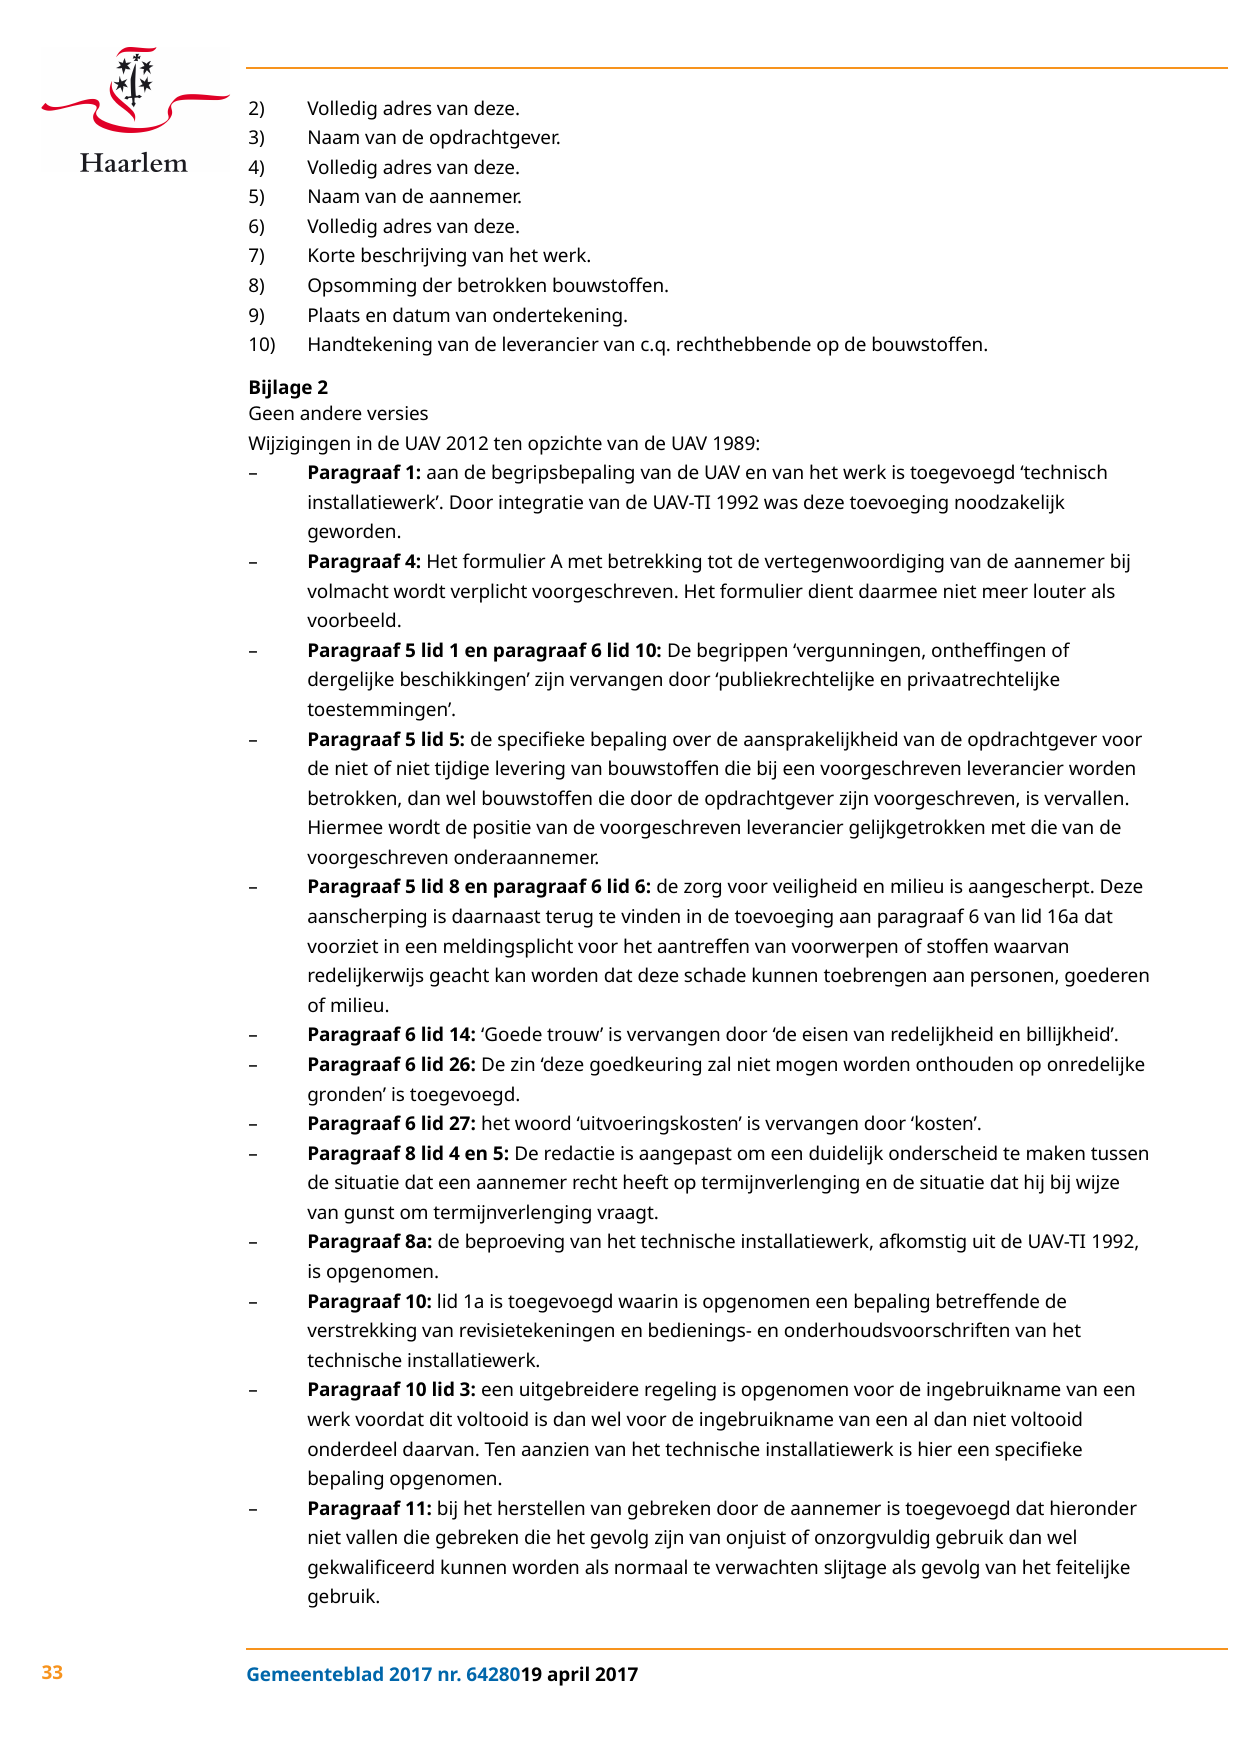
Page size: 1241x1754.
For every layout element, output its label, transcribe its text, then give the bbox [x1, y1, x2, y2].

list Paragraaf 6 lid 14: ‘Goede trouw’ is vervangen door ‘de eisen van redelijkheid en billijkheid’. [248, 1022, 1152, 1047]
list Plaats en datum van ondertekening. [248, 302, 1152, 328]
list Volledig adres van deze. [248, 95, 1152, 121]
list Paragraaf 4: Het formulier A met betrekking tot de vertegenwoordiging van de aannemer bij volmacht wordt verplicht voorgeschreven. Het formulier dient daarmee niet meer louter als voorbeeld. [248, 548, 1152, 633]
list Naam van de aannemer. [248, 183, 1152, 209]
list Paragraaf 8a: de beproeving van het technische installatiewerk, afkomstig uit de UAV-TI 1992, is opgenomen. [248, 1229, 1152, 1284]
list Volledig adres van deze. [248, 213, 1152, 239]
list Korte beschrijving van het werk. [248, 243, 1152, 268]
list Paragraaf 10: lid 1a is toegevoegd waarin is opgenomen een bepaling betreffende de verstrekking van revisietekeningen en bedienings- en onderhoudsvoorschriften van het technische installatiewerk. [248, 1288, 1152, 1373]
list Paragraaf 5 lid 1 en paragraaf 6 lid 10: De begrippen ‘vergunningen, ontheffingen of dergelijke beschikkingen’ zijn vervangen door ‘publiekrechtelijke en privaatrechtelijke toestemmingen’. [248, 637, 1152, 722]
text Geen andere versies [248, 400, 1152, 426]
list Paragraaf 6 lid 26: De zin ‘deze goedkeuring zal niet mogen worden onthouden op onredelijke gronden’ is toegevoegd. [248, 1051, 1152, 1106]
picture [41, 47, 231, 172]
list Paragraaf 11: bij het herstellen van gebreken door de aannemer is toegevoegd dat hieronder niet vallen die gebreken die het gevolg zijn van onjuist of onzorgvuldig gebruik dan wel gekwalificeerd kunnen worden als normaal te verwachten slijtage als gevolg van het feitelijke gebruik. [248, 1495, 1152, 1609]
list Handtekening van de leverancier van c.q. rechthebbende op de bouwstoffen. [248, 331, 1152, 357]
list Paragraaf 5 lid 8 en paragraaf 6 lid 6: de zorg voor veiligheid en milieu is aangescherpt. Deze aanscherping is daarnaast terug te vinden in de toevoeging aan paragraaf 6 van lid 16a dat voorziet in een meldingsplicht voor het aantreffen van voorwerpen of stoffen waarvan redelijkerwijs geacht kan worden dat deze schade kunnen toebrengen aan personen, goederen of milieu. [248, 874, 1152, 1018]
list Paragraaf 10 lid 3: een uitgebreidere regeling is opgenomen voor de ingebruikname van een werk voordat dit voltooid is dan wel voor de ingebruikname van een al dan niet voltooid onderdeel daarvan. Ten aanzien van het technische installatiewerk is hier een specifieke bepaling opgenomen. [248, 1377, 1152, 1491]
list Paragraaf 8 lid 4 en 5: De redactie is aangepast om een duidelijk onderscheid te maken tussen de situatie dat een aannemer recht heeft op termijnverlenging en de situatie dat hij bij wijze van gunst om termijnverlenging vraagt. [248, 1140, 1152, 1225]
list Naam van de opdrachtgever. [248, 124, 1152, 150]
text Bijlage 2 [248, 374, 1152, 400]
list Paragraaf 1: aan de begripsbepaling van de UAV en van het werk is toegevoegd ‘technisch installatiewerk’. Door integratie van de UAV-TI 1992 was deze toevoeging noodzakelijk geworden. [248, 459, 1152, 544]
list Paragraaf 6 lid 27: het woord ‘uitvoeringskosten’ is vervangen door ‘kosten’. [248, 1110, 1152, 1136]
list Opsomming der betrokken bouwstoffen. [248, 272, 1152, 298]
text Wijzigingen in de UAV 2012 ten opzichte van de UAV 1989: [248, 430, 1152, 456]
list Paragraaf 5 lid 5: de specifieke bepaling over de aansprakelijkheid van de opdrachtgever voor de niet of niet tijdige levering van bouwstoffen die bij een voorgeschreven leverancier worden betrokken, dan wel bouwstoffen die door de opdrachtgever zijn voorgeschreven, is vervallen. Hiermee wordt de positie van de voorgeschreven leverancier gelijkgetrokken met die van de voorgeschreven onderaannemer. [248, 726, 1152, 870]
list Volledig adres van deze. [248, 154, 1152, 180]
